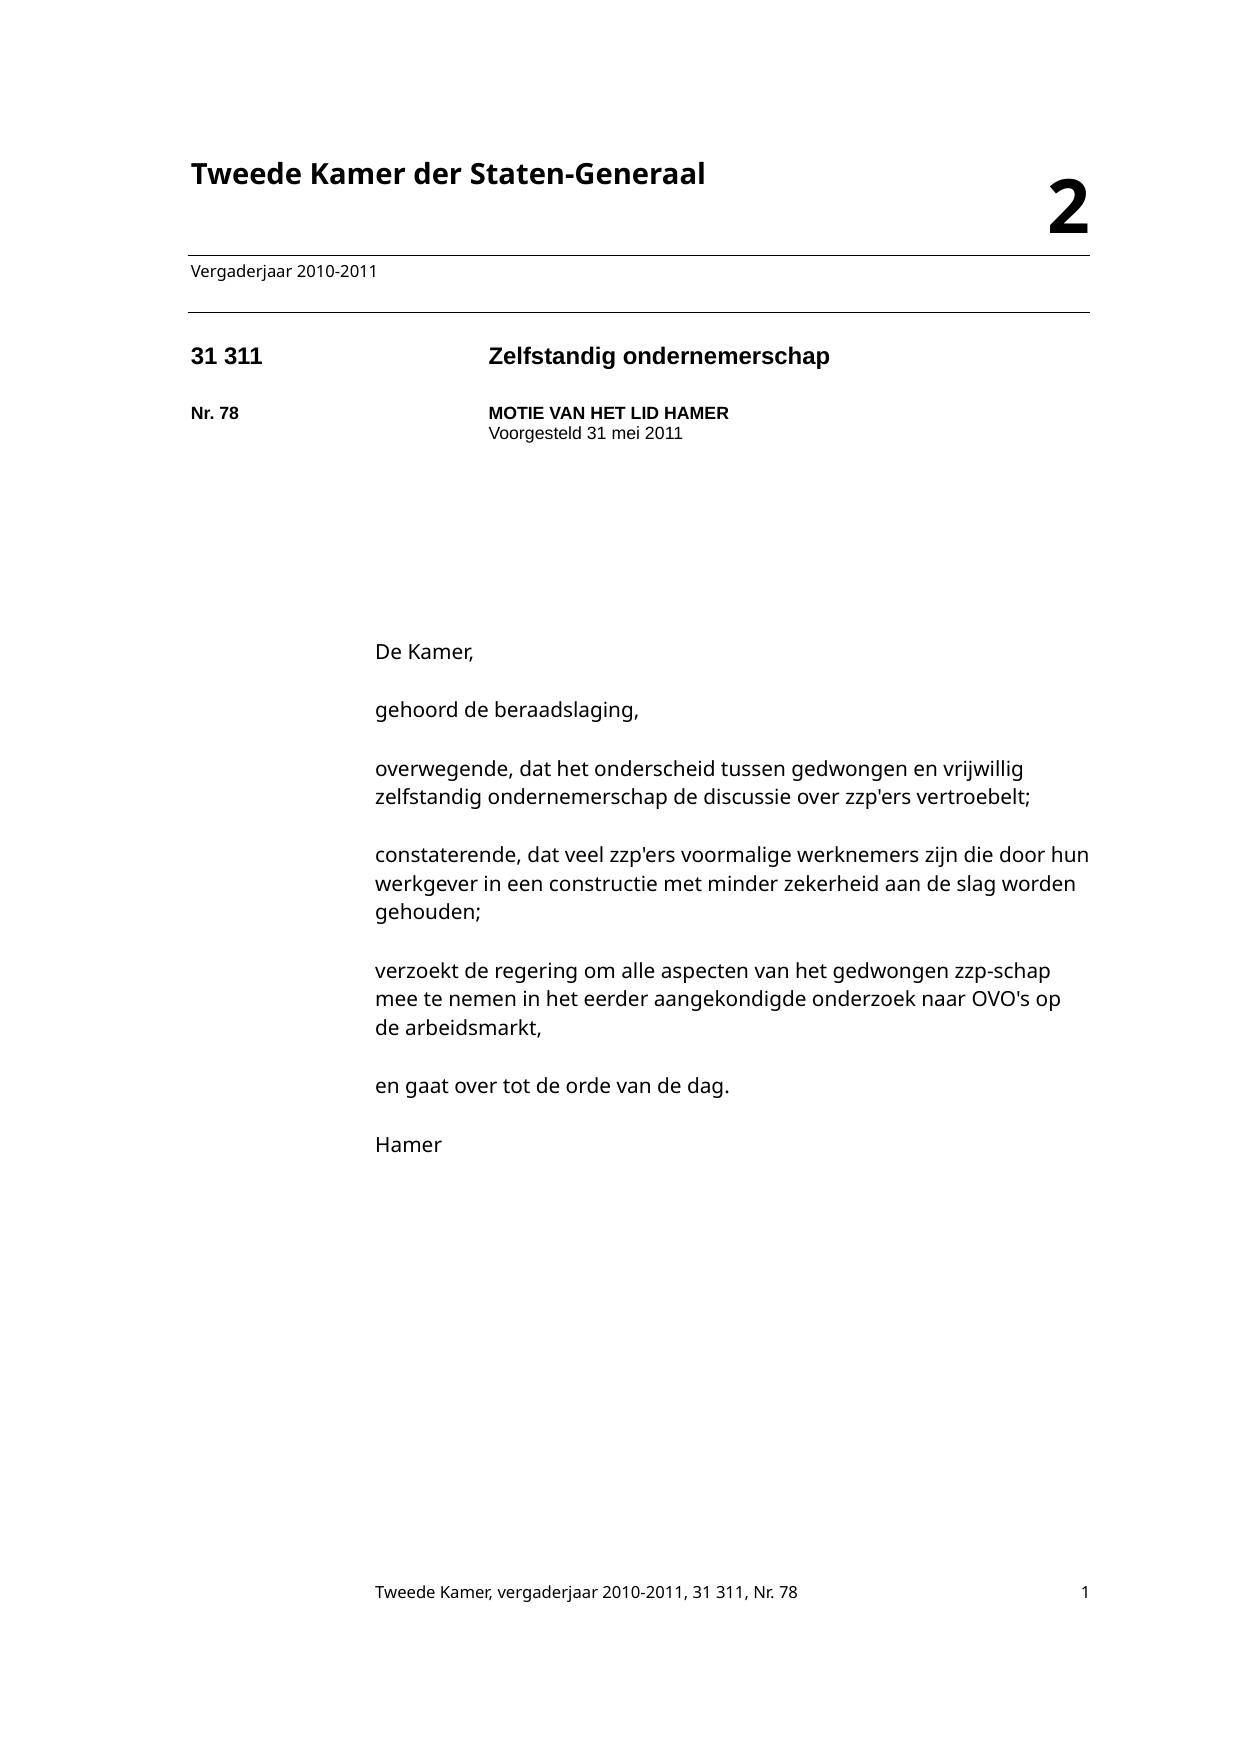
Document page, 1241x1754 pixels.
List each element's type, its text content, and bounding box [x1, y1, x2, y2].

table_header Tweede Kamer der Staten-Generaal [188, 150, 909, 255]
table_cell 31 311 [188, 339, 485, 399]
table_cell Vergaderjaar 2010-2011 [188, 256, 485, 312]
table_cell MOTIE VAN HET LID HAMER Voorgesteld 31 mei 2011 [485, 399, 1090, 518]
text Hamer [375, 1130, 1090, 1158]
table_cell [188, 313, 485, 339]
table_cell Nr. 78 [188, 399, 485, 518]
text De Kamer, [375, 637, 1090, 665]
table_cell [485, 313, 1090, 339]
text en gaat over tot de orde van de dag. [375, 1071, 1090, 1100]
text verzoekt de regering om alle aspecten van het gedwongen zzp-schap mee te nemen in het eerder aangekondigde onderzoek naar OVO's op de arbeidsmarkt, [375, 956, 1090, 1041]
text overwegende, dat het onderscheid tussen gedwongen en vrijwillig zelfstandig ondernemerschap de discussie over zzp'ers vertroebelt; [375, 754, 1090, 811]
table_header 2 [910, 150, 1090, 255]
text gehoord de beraadslaging, [375, 695, 1090, 724]
text constaterende, dat veel zzp'ers voormalige werknemers zijn die door hun werkgever in een constructie met minder zekerheid aan de slag worden gehouden; [375, 841, 1090, 926]
table_cell [485, 256, 1090, 312]
table_cell Zelfstandig ondernemerschap [485, 339, 1090, 399]
